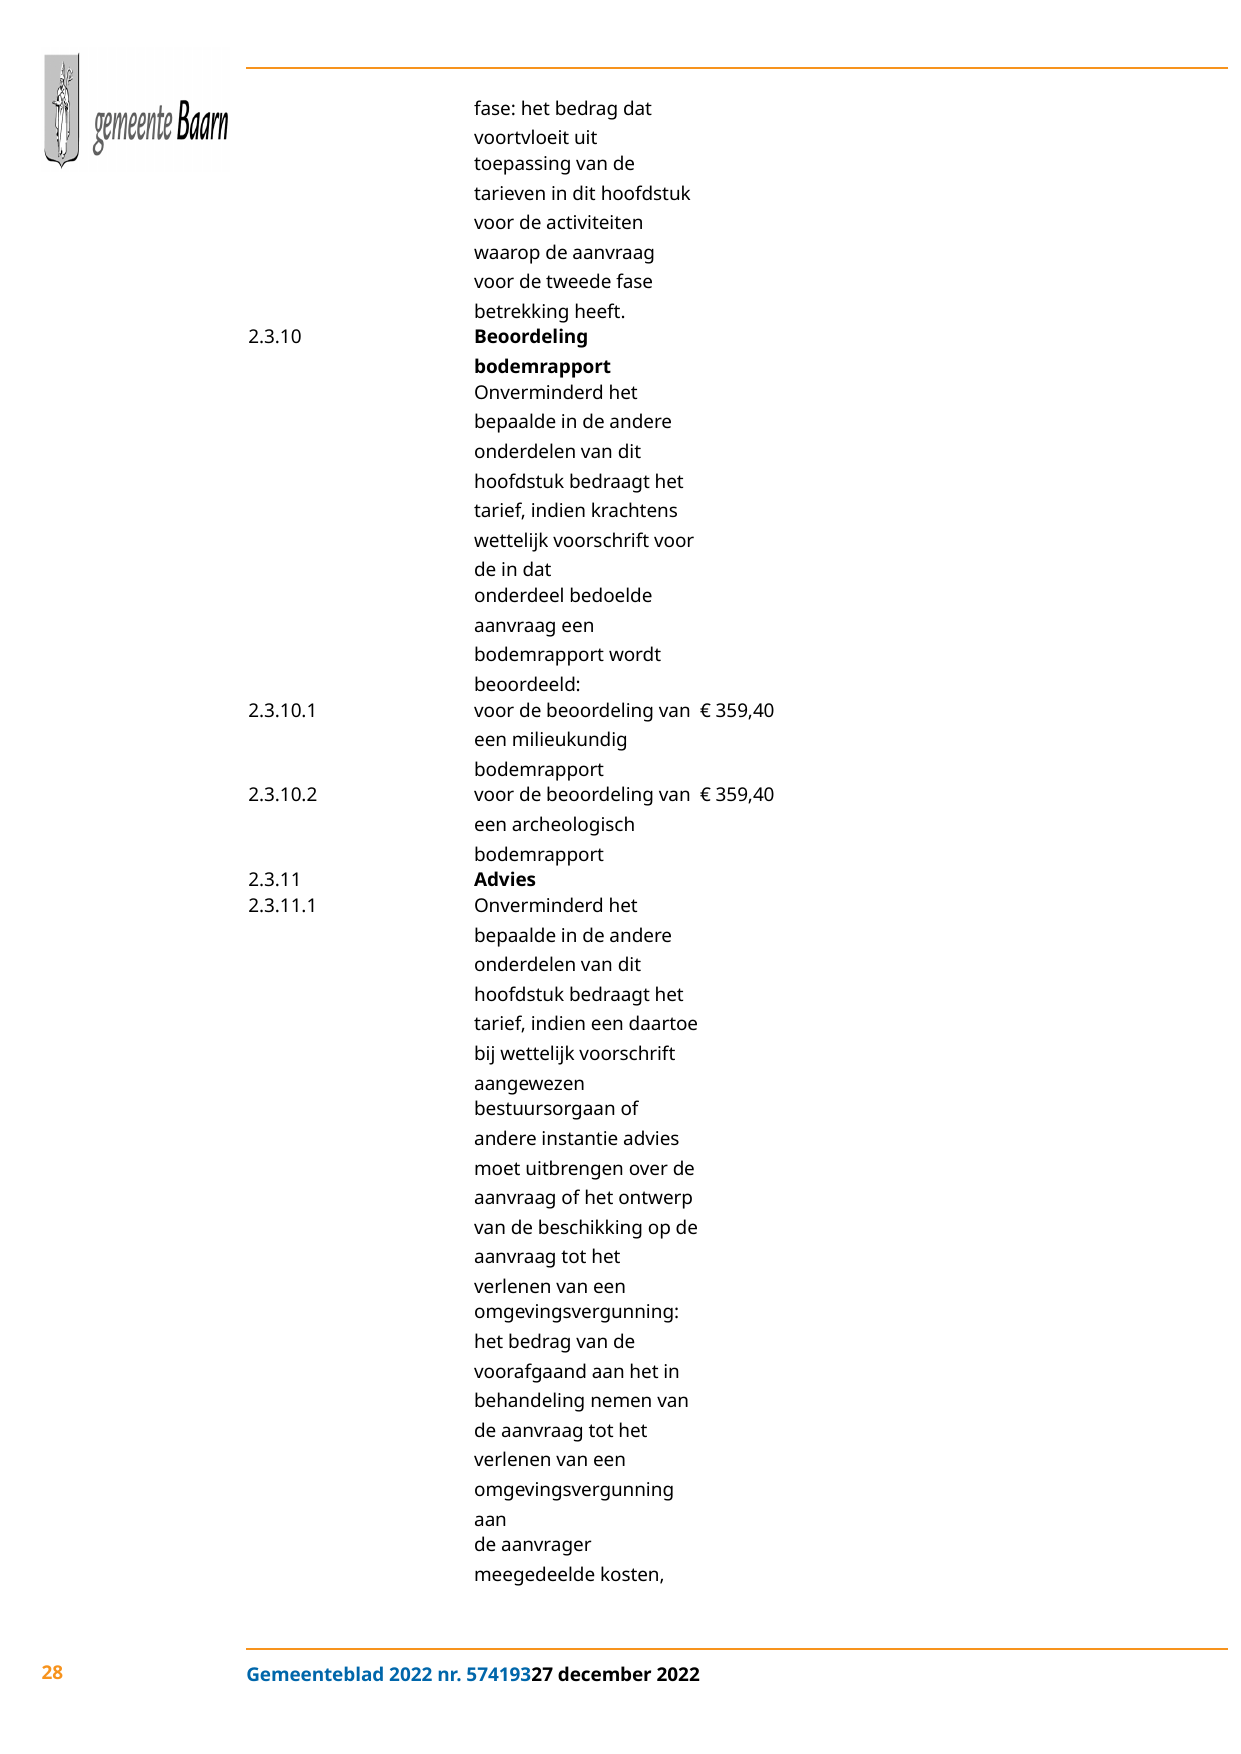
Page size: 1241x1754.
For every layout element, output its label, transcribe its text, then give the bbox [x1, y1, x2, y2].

table_cell [926, 1096, 1152, 1299]
picture [41, 47, 231, 172]
table_cell omgevingsvergunning: het bedrag van de voorafgaand aan het in behandeling nemen van de aanvraag tot het verlenen van een omgevingsvergunning aan [474, 1299, 700, 1532]
table_cell [248, 95, 474, 150]
table_cell [700, 1096, 926, 1299]
table_cell [926, 1299, 1152, 1532]
table_cell [700, 1532, 926, 1587]
table_cell [248, 582, 474, 697]
table_cell voor de beoordeling van een archeologisch bodemrapport [474, 782, 700, 867]
table_cell [926, 782, 1152, 867]
table_cell onderdeel bedoelde aanvraag een bodemrapport wordt beoordeeld: [474, 582, 700, 697]
table_cell € 359,40 [700, 782, 926, 867]
table_cell [700, 150, 926, 324]
table_cell fase: het bedrag dat voortvloeit uit [474, 95, 700, 150]
table_cell [926, 95, 1152, 150]
table_cell 2.3.10 [248, 324, 474, 379]
table_cell € 359,40 [700, 697, 926, 782]
table_cell Onverminderd het bepaalde in de andere onderdelen van dit hoofdstuk bedraagt het tarief, indien krachtens wettelijk voorschrift voor de in dat [474, 379, 700, 582]
table_cell [248, 1532, 474, 1587]
table_cell [700, 324, 926, 379]
table_cell [700, 892, 926, 1096]
table_cell [248, 150, 474, 324]
table_cell [926, 379, 1152, 582]
table_cell bestuursorgaan of andere instantie advies moet uitbrengen over de aanvraag of het ontwerp van de beschikking op de aanvraag tot het verlenen van een [474, 1096, 700, 1299]
table_cell [248, 379, 474, 582]
table_cell [700, 379, 926, 582]
table_cell 2.3.11.1 [248, 892, 474, 1096]
table_cell Beoordeling bodemrapport [474, 324, 700, 379]
table_cell Advies [474, 867, 700, 892]
table_cell toepassing van de tarieven in dit hoofdstuk voor de activiteiten waarop de aanvraag voor de tweede fase betrekking heeft. [474, 150, 700, 324]
table_cell [926, 867, 1152, 892]
table_cell 2.3.11 [248, 867, 474, 892]
table_cell [700, 1299, 926, 1532]
table_cell [926, 324, 1152, 379]
table_cell [700, 867, 926, 892]
table_cell [700, 582, 926, 697]
table_cell [926, 697, 1152, 782]
table_cell [926, 582, 1152, 697]
table_cell [248, 1299, 474, 1532]
table_cell 2.3.10.1 [248, 697, 474, 782]
table_cell [926, 1532, 1152, 1587]
table_cell [926, 150, 1152, 324]
table_cell [700, 95, 926, 150]
table_cell voor de beoordeling van een milieukundig bodemrapport [474, 697, 700, 782]
table_cell Onverminderd het bepaalde in de andere onderdelen van dit hoofdstuk bedraagt het tarief, indien een daartoe bij wettelijk voorschrift aangewezen [474, 892, 700, 1096]
table_cell [926, 892, 1152, 1096]
table_cell 2.3.10.2 [248, 782, 474, 867]
table_cell de aanvrager meegedeelde kosten, [474, 1532, 700, 1587]
table_cell [248, 1096, 474, 1299]
